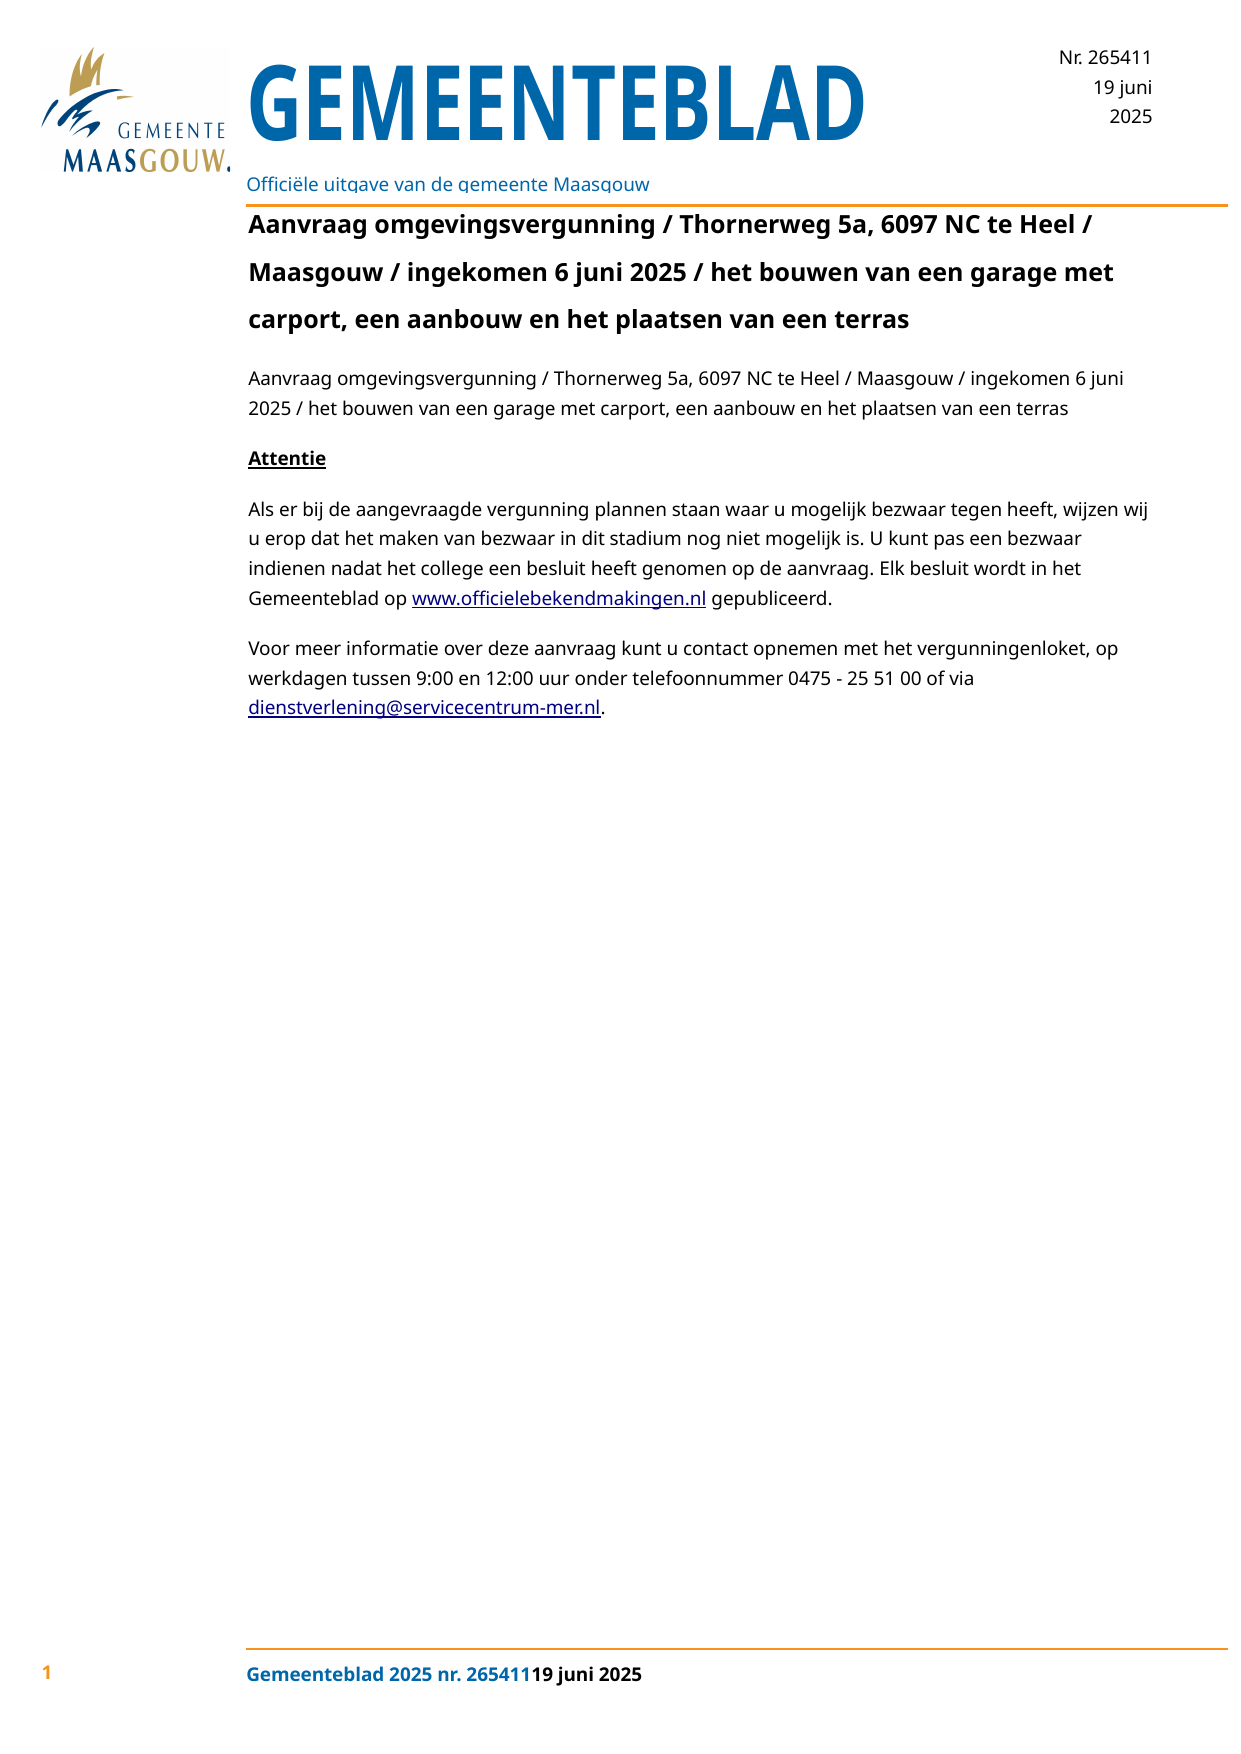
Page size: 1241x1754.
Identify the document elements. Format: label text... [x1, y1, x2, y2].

text Aanvraag omgevingsvergunning / Thornerweg 5a, 6097 NC te Heel / Maasgouw / ingekomen 6 juni 2025 / het bouwen van een garage met carport, een aanbouw en het plaatsen van een terras [248, 366, 1152, 421]
text Als er bij de aangevraagde vergunning plannen staan waar u mogelijk bezwaar tegen heeft, wijzen wij u erop dat het maken van bezwaar in dit stadium nog niet mogelijk is. U kunt pas een bezwaar indienen nadat het college een besluit heeft genomen op de aanvraag. Elk besluit wordt in het Gemeenteblad op www.officielebekendmakingen.nl gepubliceerd. [248, 496, 1152, 610]
text Attentie [248, 446, 1152, 471]
text Voor meer informatie over deze aanvraag kunt u contact opnemen met het vergunningenloket, op werkdagen tussen 9:00 en 12:00 uur onder telefoonnummer 0475 - 25 51 00 of via dienstverlening@servicecentrum-mer.nl. [248, 635, 1152, 720]
picture [41, 47, 231, 172]
text Aanvraag omgevingsvergunning / Thornerweg 5a, 6097 NC te Heel / Maasgouw / ingekomen 6 juni 2025 / het bouwen van een garage met carport, een aanbouw en het plaatsen van een terras [248, 207, 1152, 336]
